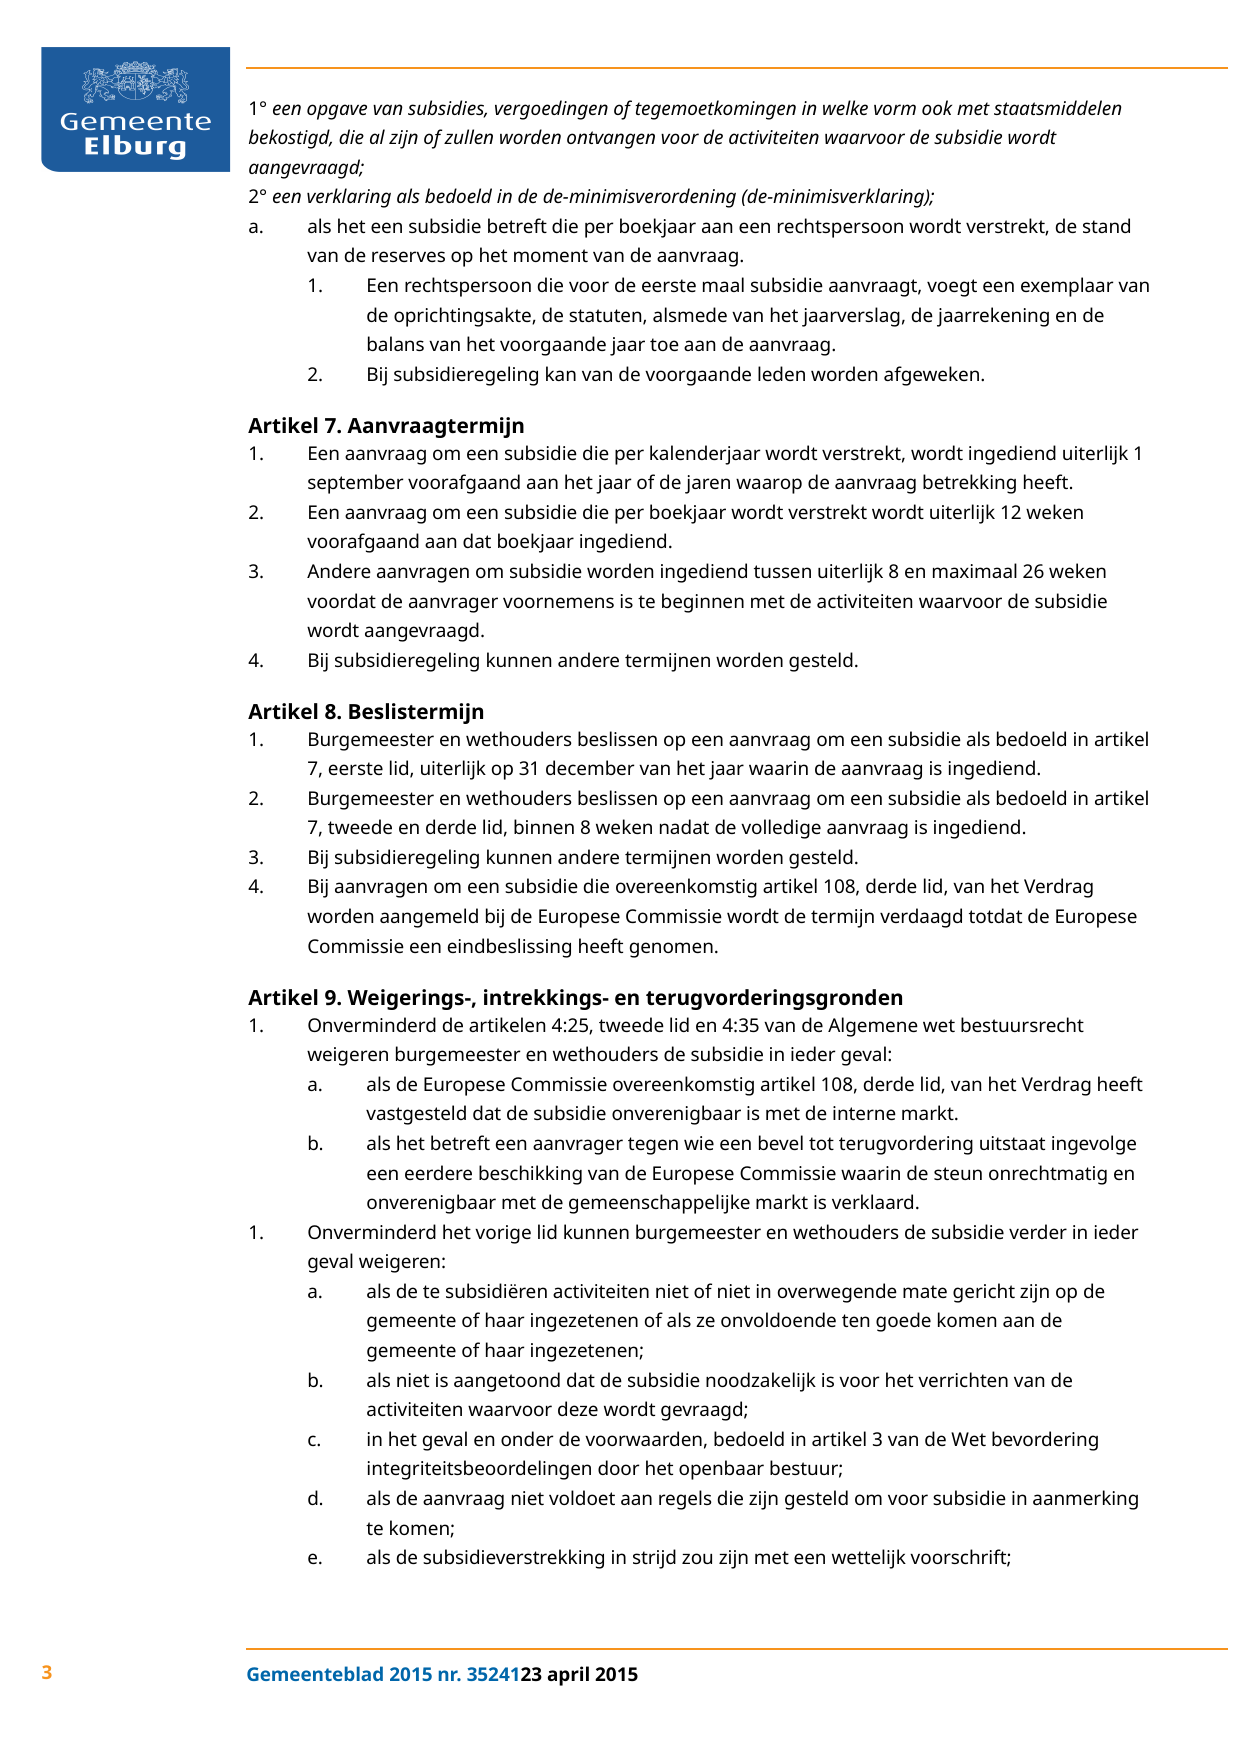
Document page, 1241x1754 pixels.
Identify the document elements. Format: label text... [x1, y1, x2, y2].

list als de aanvraag niet voldoet aan regels die zijn gesteld om voor subsidie in aanmerking te komen; [307, 1485, 1152, 1540]
list Burgemeester en wethouders beslissen op een aanvraag om een subsidie als bedoeld in artikel 7, eerste lid, uiterlijk op 31 december van het jaar waarin de aanvraag is ingediend. [248, 726, 1152, 781]
list Burgemeester en wethouders beslissen op een aanvraag om een subsidie als bedoeld in artikel 7, tweede en derde lid, binnen 8 weken nadat de volledige aanvraag is ingediend. [248, 785, 1152, 840]
list als het betreft een aanvrager tegen wie een bevel tot terugvordering uitstaat ingevolge een eerdere beschikking van de Europese Commissie waarin de steun onrechtmatig en onverenigbaar met de gemeenschappelijke markt is verklaard. [307, 1130, 1152, 1215]
text 1° een opgave van subsidies, vergoedingen of tegemoetkomingen in welke vorm ook met staatsmiddelen bekostigd, die al zijn of zullen worden ontvangen voor de activiteiten waarvoor de subsidie wordt aangevraagd; [248, 95, 1152, 180]
picture [41, 47, 231, 172]
list als het een subsidie betreft die per boekjaar aan een rechtspersoon wordt verstrekt, de stand van de reserves op het moment van de aanvraag. [248, 213, 1152, 268]
list Bij subsidieregeling kan van de voorgaande leden worden afgeweken. [307, 361, 1152, 387]
list Een aanvraag om een subsidie die per kalenderjaar wordt verstrekt, wordt ingediend uiterlijk 1 september voorafgaand aan het jaar of de jaren waarop de aanvraag betrekking heeft. [248, 440, 1152, 495]
list Bij subsidieregeling kunnen andere termijnen worden gesteld. [248, 647, 1152, 673]
text Artikel 8. Beslistermijn [248, 697, 1152, 726]
list als de subsidieverstrekking in strijd zou zijn met een wettelijk voorschrift; [307, 1544, 1152, 1570]
list als de Europese Commissie overeenkomstig artikel 108, derde lid, van het Verdrag heeft vastgesteld dat de subsidie onverenigbaar is met de interne markt. [307, 1071, 1152, 1126]
list Een aanvraag om een subsidie die per boekjaar wordt verstrekt wordt uiterlijk 12 weken voorafgaand aan dat boekjaar ingediend. [248, 499, 1152, 554]
list Onverminderd het vorige lid kunnen burgemeester en wethouders de subsidie verder in ieder geval weigeren: [248, 1219, 1152, 1274]
list Een rechtspersoon die voor de eerste maal subsidie aanvraagt, voegt een exemplaar van de oprichtingsakte, de statuten, alsmede van het jaarverslag, de jaarrekening en de balans van het voorgaande jaar toe aan de aanvraag. [307, 272, 1152, 357]
list Onverminderd de artikelen 4:25, tweede lid en 4:35 van de Algemene wet bestuursrecht weigeren burgemeester en wethouders de subsidie in ieder geval: [248, 1012, 1152, 1067]
list Bij subsidieregeling kunnen andere termijnen worden gesteld. [248, 844, 1152, 870]
text Artikel 9. Weigerings-, intrekkings- en terugvorderingsgronden [248, 983, 1152, 1012]
text Artikel 7. Aanvraagtermijn [248, 411, 1152, 440]
list als niet is aangetoond dat de subsidie noodzakelijk is voor het verrichten van de activiteiten waarvoor deze wordt gevraagd; [307, 1367, 1152, 1422]
list Andere aanvragen om subsidie worden ingediend tussen uiterlijk 8 en maximaal 26 weken voordat de aanvrager voornemens is te beginnen met de activiteiten waarvoor de subsidie wordt aangevraagd. [248, 558, 1152, 643]
list als de te subsidiëren activiteiten niet of niet in overwegende mate gericht zijn op de gemeente of haar ingezetenen of als ze onvoldoende ten goede komen aan de gemeente of haar ingezetenen; [307, 1278, 1152, 1363]
list Bij aanvragen om een subsidie die overeenkomstig artikel 108, derde lid, van het Verdrag worden aangemeld bij de Europese Commissie wordt de termijn verdaagd totdat de Europese Commissie een eindbeslissing heeft genomen. [248, 874, 1152, 959]
list in het geval en onder de voorwaarden, bedoeld in artikel 3 van de Wet bevordering integriteitsbeoordelingen door het openbaar bestuur; [307, 1426, 1152, 1481]
text 2° een verklaring als bedoeld in de de-minimisverordening (de-minimisverklaring); [248, 183, 1152, 209]
